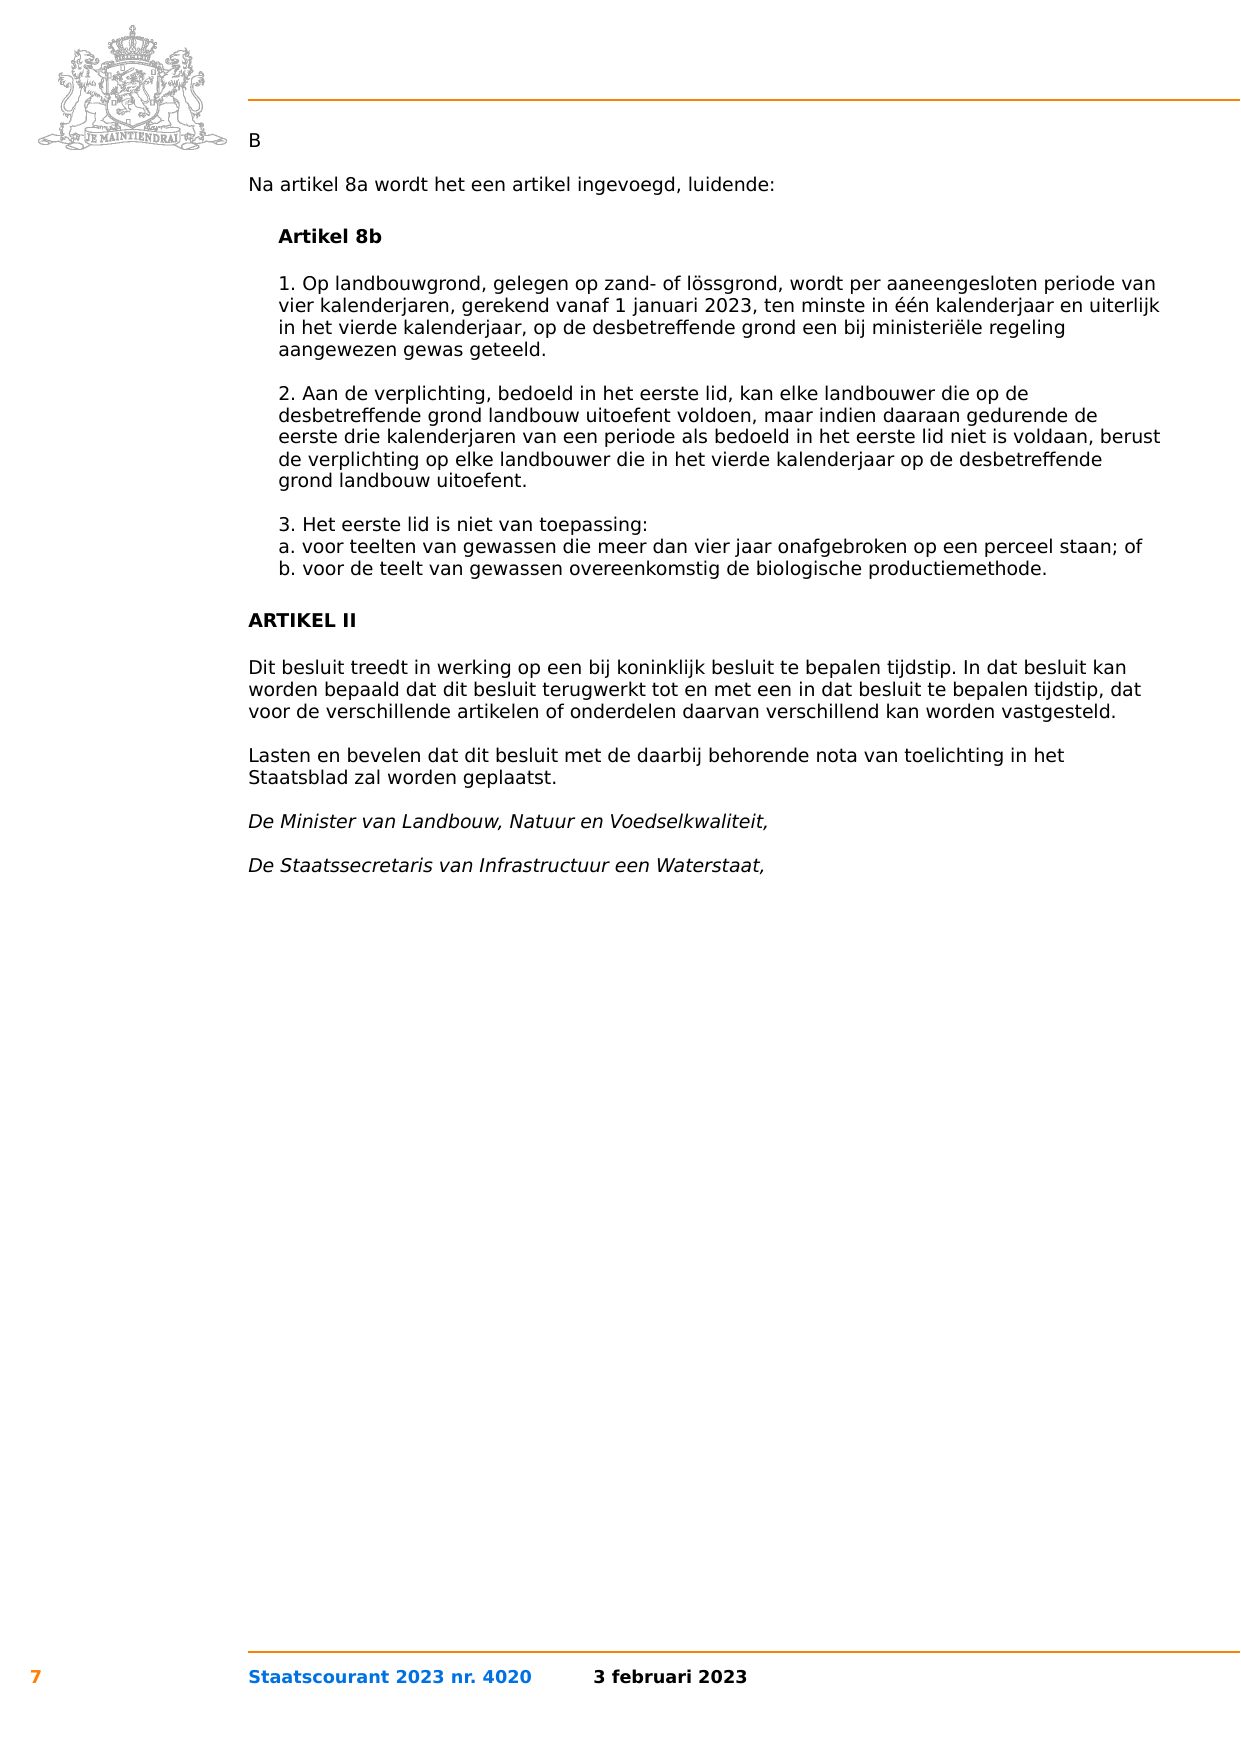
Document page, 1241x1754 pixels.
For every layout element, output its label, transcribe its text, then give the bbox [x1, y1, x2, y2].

text Dit besluit treedt in werking op een bij koninklijk besluit te bepalen tijdstip. In dat besluit kan worden bepaald dat dit besluit terugwerkt tot en met een in dat besluit te bepalen tijdstip, dat voor de verschillende artikelen of onderdelen daarvan verschillend kan worden vastgesteld. [248, 657, 1163, 723]
text Lasten en bevelen dat dit besluit met de daarbij behorende nota van toelichting in het Staatsblad zal worden geplaatst. [248, 745, 1163, 789]
text 3. Het eerste lid is niet van toepassing: [278, 514, 1163, 536]
subtitle Artikel 8b [278, 226, 1163, 248]
text 2. Aan de verplichting, bedoeld in het eerste lid, kan elke landbouwer die op de desbetreffende grond landbouw uitoefent voldoen, maar indien daaraan gedurende de eerste drie kalenderjaren van een periode als bedoeld in het eerste lid niet is voldaan, berust de verplichting op elke landbouwer die in het vierde kalenderjaar op de desbetreffende grond landbouw uitoefent. [278, 382, 1163, 492]
text B [248, 130, 1163, 152]
text Na artikel 8a wordt het een artikel ingevoegd, luidende: [248, 174, 1163, 196]
text De Staatssecretaris van Infrastructuur een Waterstaat, [248, 855, 1163, 877]
subtitle ARTIKEL II [248, 610, 1163, 632]
text 1. Op landbouwgrond, gelegen op zand- of lössgrond, wordt per aaneengesloten periode van vier kalenderjaren, gerekend vanaf 1 januari 2023, ten minste in één kalenderjaar en uiterlijk in het vierde kalenderjaar, op de desbetreffende grond een bij ministeriële regeling aangewezen gewas geteeld. [278, 273, 1163, 361]
text De Minister van Landbouw, Natuur en Voedselkwaliteit, [248, 811, 1163, 833]
text a. voor teelten van gewassen die meer dan vier jaar onafgebroken op een perceel staan; of [278, 536, 1163, 558]
picture [38, 25, 227, 150]
text b. voor de teelt van gewassen overeenkomstig de biologische productiemethode. [278, 558, 1163, 580]
